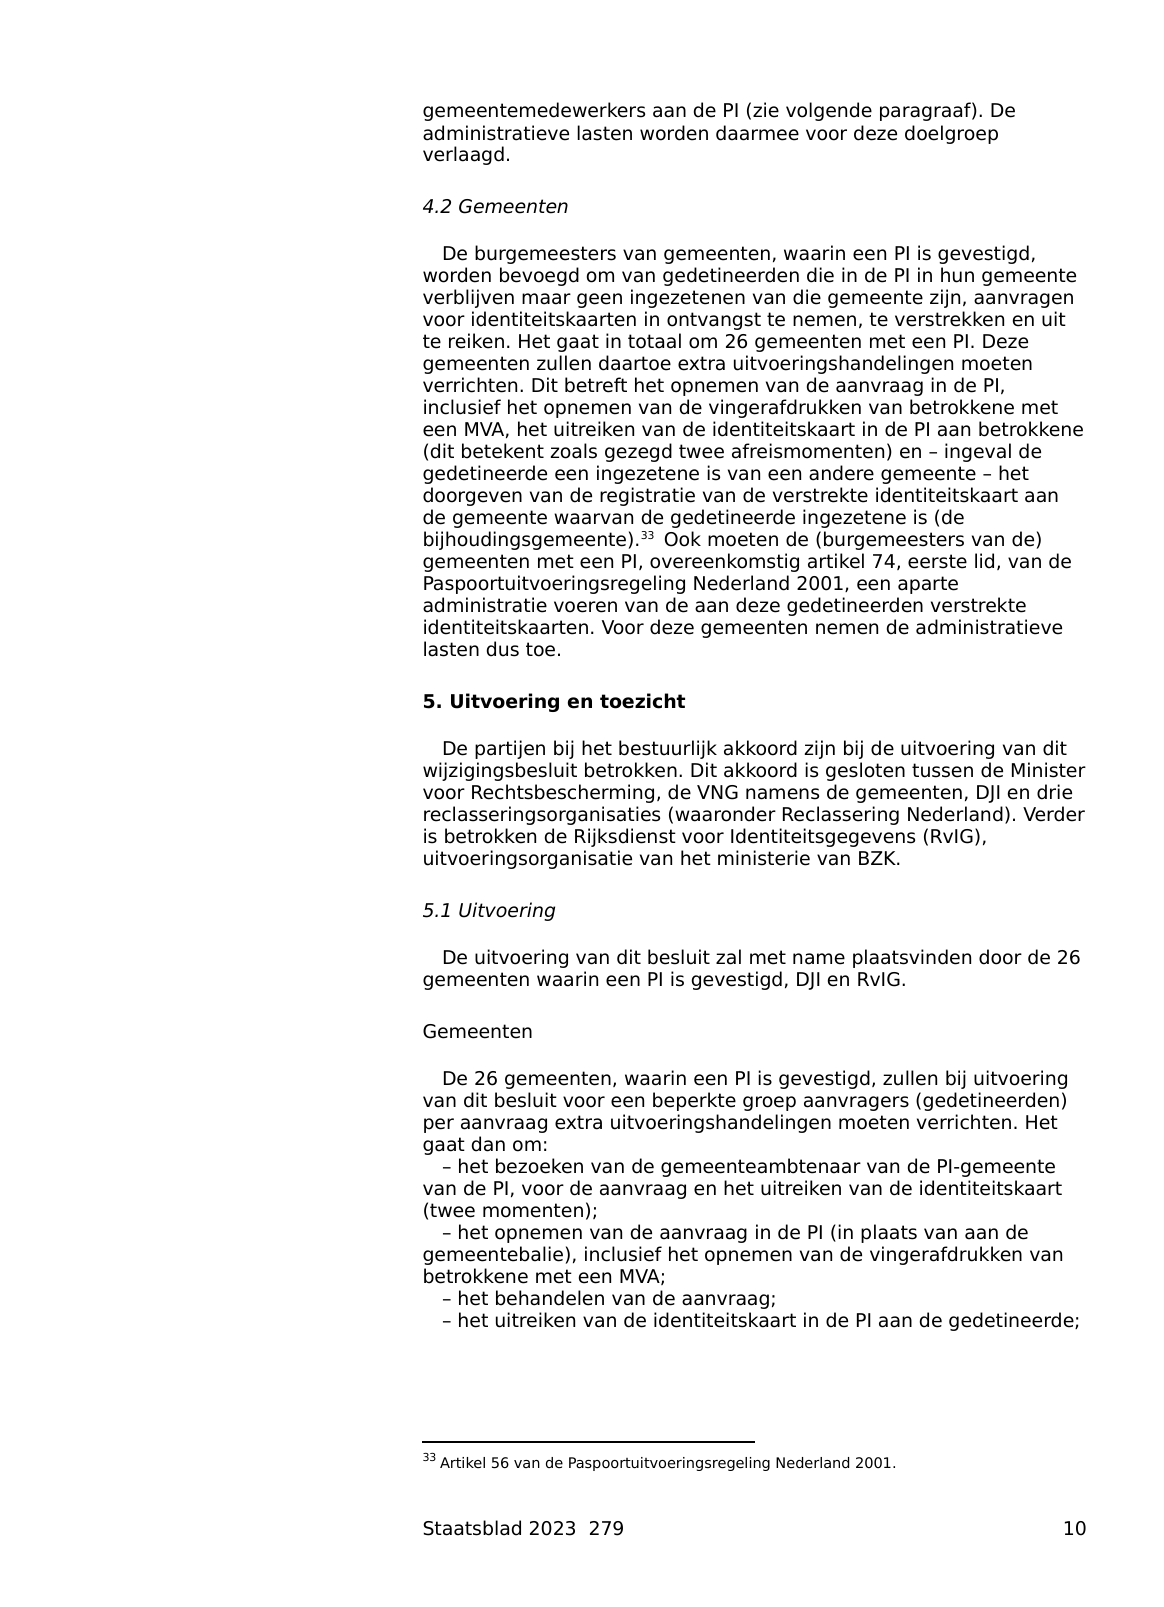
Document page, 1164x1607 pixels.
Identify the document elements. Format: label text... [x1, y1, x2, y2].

subtitle 5.1 Uitvoering [422, 900, 1087, 922]
subtitle 5. Uitvoering en toezicht [422, 691, 1087, 713]
text Artikel 56 van de Paspoortuitvoeringsregeling Nederland 2001. [422, 1451, 1087, 1473]
text De uitvoering van dit besluit zal met name plaatsvinden door de 26 gemeenten waarin een PI is gevestigd, DJI en RvIG. [422, 947, 1087, 991]
text – het uitreiken van de identiteitskaart in de PI aan de gedetineerde; [422, 1309, 1087, 1331]
text gemeentemedewerkers aan de PI (zie volgende paragraaf). De administratieve lasten worden daarmee voor deze doelgroep verlaagd. [422, 100, 1087, 166]
text De partijen bij het bestuurlijk akkoord zijn bij de uitvoering van dit wijzigingsbesluit betrokken. Dit akkoord is gesloten tussen de Minister voor Rechtsbescherming, de VNG namens de gemeenten, DJI en drie reclasseringsorganisaties (waaronder Reclassering Nederland). Verder is betrokken de Rijksdienst voor Identiteitsgegevens (RvIG), uitvoeringsorganisatie van het ministerie van BZK. [422, 738, 1087, 870]
text – het bezoeken van de gemeenteambtenaar van de PI-gemeente van de PI, voor de aanvraag en het uitreiken van de identiteitskaart (twee momenten); [422, 1156, 1087, 1222]
text – het opnemen van de aanvraag in de PI (in plaats van aan de gemeentebalie), inclusief het opnemen van de vingerafdrukken van betrokkene met een MVA; [422, 1222, 1087, 1287]
text – het behandelen van de aanvraag; [422, 1287, 1087, 1309]
text De burgemeesters van gemeenten, waarin een PI is gevestigd, worden bevoegd om van gedetineerden die in de PI in hun gemeente verblijven maar geen ingezetenen van die gemeente zijn, aanvragen voor identiteitskaarten in ontvangst te nemen, te verstrekken en uit te reiken. Het gaat in totaal om 26 gemeenten met een PI. Deze gemeenten zullen daartoe extra uitvoeringshandelingen moeten verrichten. Dit betreft het opnemen van de aanvraag in de PI, inclusief het opnemen van de vingerafdrukken van betrokkene met een MVA, het uitreiken van de identiteitskaart in de PI aan betrokkene (dit betekent zoals gezegd twee afreismomenten) en – ingeval de gedetineerde een ingezetene is van een andere gemeente – het doorgeven van de registratie van de verstrekte identiteitskaart aan de gemeente waarvan de gedetineerde ingezetene is (de bijhoudingsgemeente). Ook moeten de (burgemeesters van de) gemeenten met een PI, overeenkomstig artikel 74, eerste lid, van de Paspoortuitvoeringsregeling Nederland 2001, een aparte administratie voeren van de aan deze gedetineerden verstrekte identiteitskaarten. Voor deze gemeenten nemen de administratieve lasten dus toe. [422, 243, 1087, 661]
text De 26 gemeenten, waarin een PI is gevestigd, zullen bij uitvoering van dit besluit voor een beperkte groep aanvragers (gedetineerden) per aanvraag extra uitvoeringshandelingen moeten verrichten. Het gaat dan om: [422, 1068, 1087, 1156]
subtitle Gemeenten [422, 1021, 1087, 1043]
subtitle 4.2 Gemeenten [422, 196, 1087, 218]
